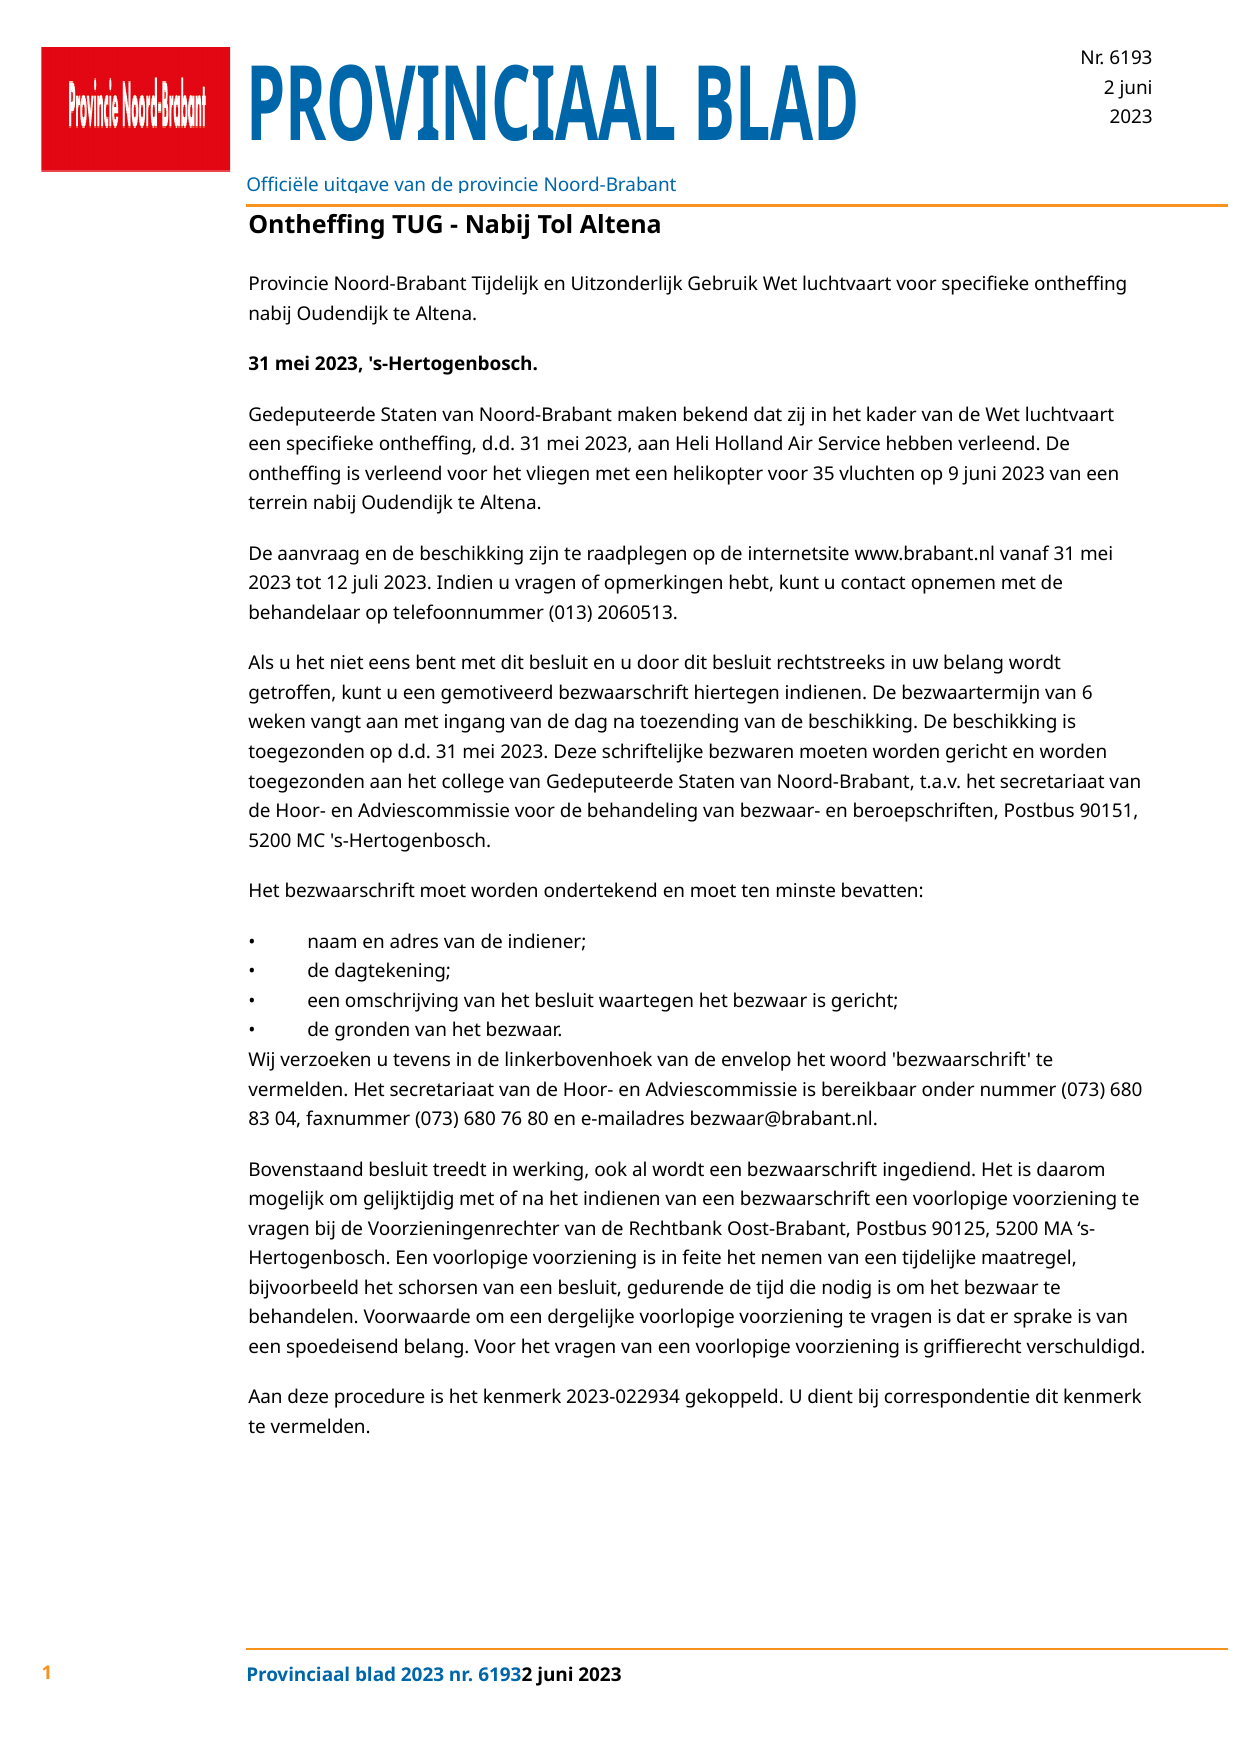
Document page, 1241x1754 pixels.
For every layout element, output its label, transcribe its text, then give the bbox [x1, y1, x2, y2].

text Het bezwaarschrift moet worden ondertekend en moet ten minste bevatten: [248, 877, 1152, 903]
text 31 mei 2023, 's-Hertogenbosch. [248, 350, 1152, 376]
list naam en adres van de indiener; [248, 928, 1152, 953]
text De aanvraag en de beschikking zijn te raadplegen op de internetsite www.brabant.nl vanaf 31 mei 2023 tot 12 juli 2023. Indien u vragen of opmerkingen hebt, kunt u contact opnemen met de behandelaar op telefoonnummer (013) 2060513. [248, 540, 1152, 625]
text Aan deze procedure is het kenmerk 2023-022934 gekoppeld. U dient bij correspondentie dit kenmerk te vermelden. [248, 1384, 1152, 1439]
text Provincie Noord-Brabant Tijdelijk en Uitzonderlijk Gebruik Wet luchtvaart voor specifieke ontheffing nabij Oudendijk te Altena. [248, 270, 1152, 326]
text Wij verzoeken u tevens in de linkerbovenhoek van de envelop het woord 'bezwaarschrift' te vermelden. Het secretariaat van de Hoor- en Adviescommissie is bereikbaar onder nummer (073) 680 83 04, faxnummer (073) 680 76 80 en e-mailadres bezwaar@brabant.nl. [248, 1046, 1152, 1131]
list een omschrijving van het besluit waartegen het bezwaar is gericht; [248, 987, 1152, 1013]
text Gedeputeerde Staten van Noord-Brabant maken bekend dat zij in het kader van de Wet luchtvaart een specifieke ontheffing, d.d. 31 mei 2023, aan Heli Holland Air Service hebben verleend. De ontheffing is verleend voor het vliegen met een helikopter voor 35 vluchten op 9 juni 2023 van een terrein nabij Oudendijk te Altena. [248, 401, 1152, 515]
text Ontheffing TUG - Nabij Tol Altena [248, 207, 1152, 241]
list de dagtekening; [248, 957, 1152, 983]
picture [41, 47, 231, 172]
list de gronden van het bezwaar. [248, 1017, 1152, 1042]
text Als u het niet eens bent met dit besluit en u door dit besluit rechtstreeks in uw belang wordt getroffen, kunt u een gemotiveerd bezwaarschrift hiertegen indienen. De bezwaartermijn van 6 weken vangt aan met ingang van de dag na toezending van de beschikking. De beschikking is toegezonden op d.d. 31 mei 2023. Deze schriftelijke bezwaren moeten worden gericht en worden toegezonden aan het college van Gedeputeerde Staten van Noord-Brabant, t.a.v. het secretariaat van de Hoor- en Adviescommissie voor de behandeling van bezwaar- en beroepschriften, Postbus 90151, 5200 MC 's-Hertogenbosch. [248, 649, 1152, 853]
text Bovenstaand besluit treedt in werking, ook al wordt een bezwaarschrift ingediend. Het is daarom mogelijk om gelijktijdig met of na het indienen van een bezwaarschrift een voorlopige voorziening te vragen bij de Voorzieningenrechter van de Rechtbank Oost-Brabant, Postbus 90125, 5200 MA ‘s-Hertogenbosch. Een voorlopige voorziening is in feite het nemen van een tijdelijke maatregel, bijvoorbeeld het schorsen van een besluit, gedurende de tijd die nodig is om het bezwaar te behandelen. Voorwaarde om een dergelijke voorlopige voorziening te vragen is dat er sprake is van een spoedeisend belang. Voor het vragen van een voorlopige voorziening is griffierecht verschuldigd. [248, 1156, 1152, 1359]
